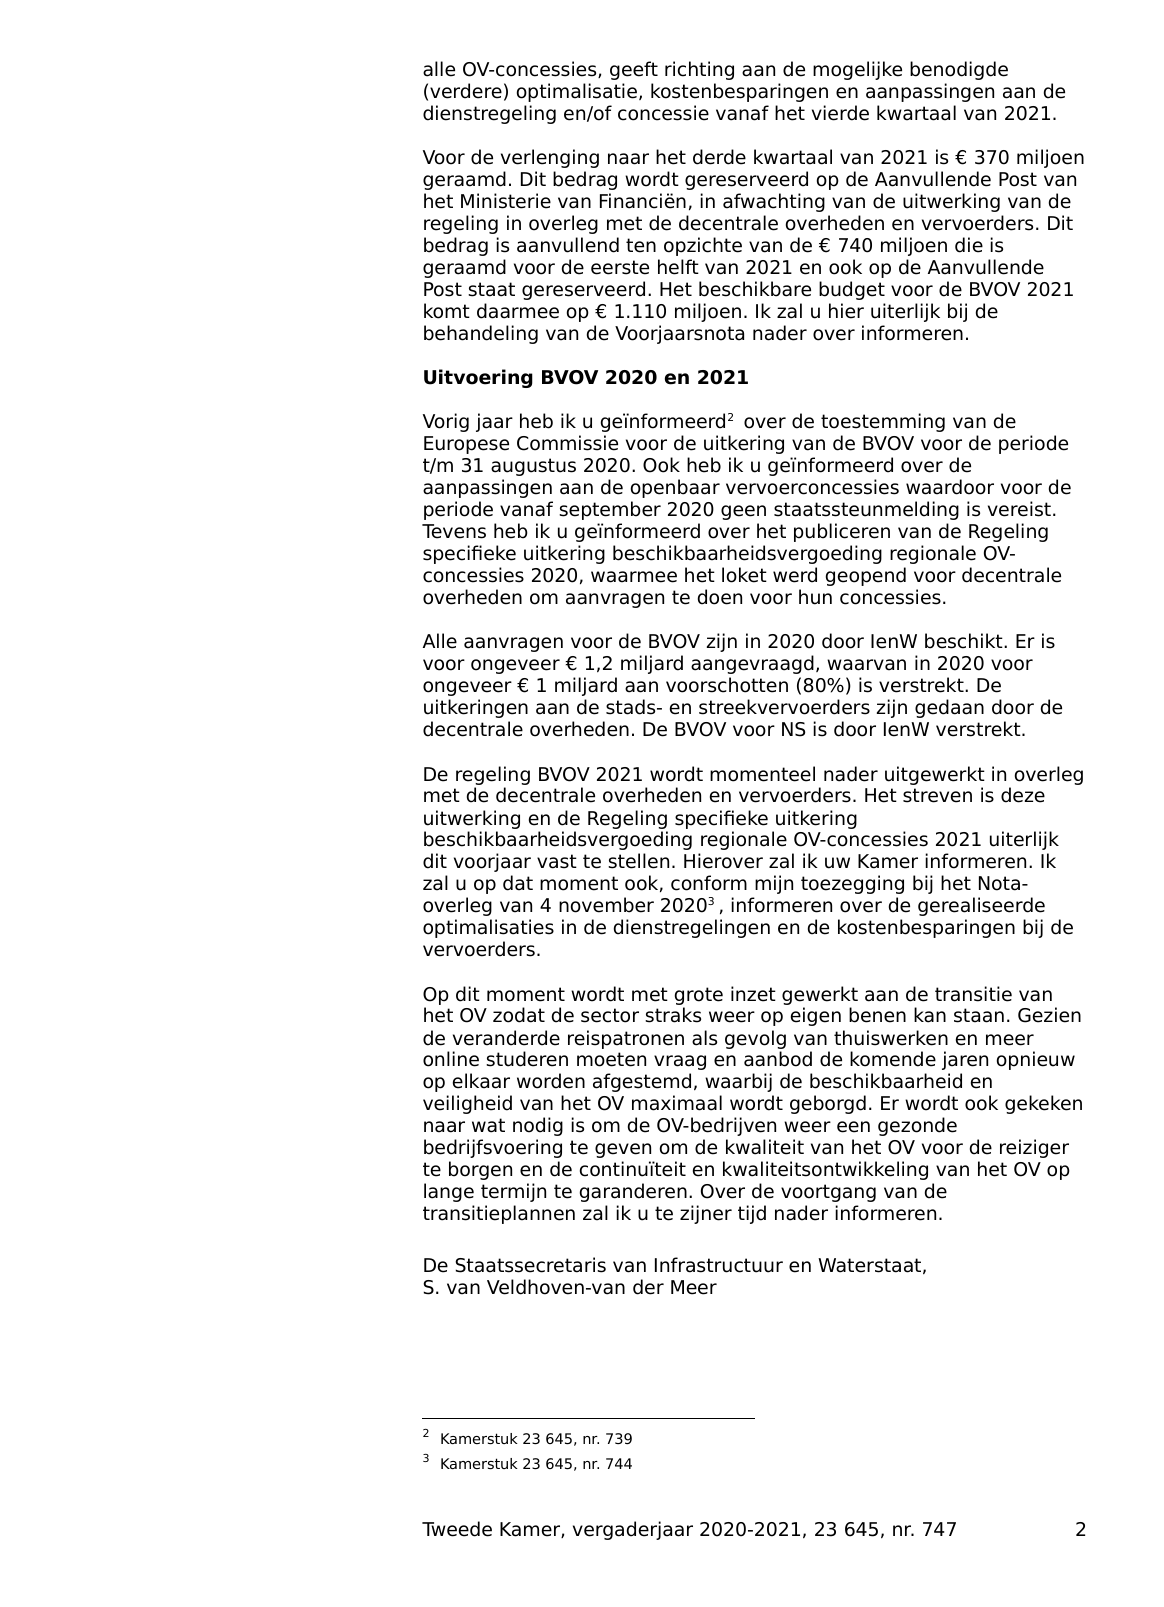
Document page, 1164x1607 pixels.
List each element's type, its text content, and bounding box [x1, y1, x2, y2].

text Voor de verlenging naar het derde kwartaal van 2021 is € 370 miljoen geraamd. Dit bedrag wordt gereserveerd op de Aanvullende Post van het Ministerie van Financiën, in afwachting van de uitwerking van de regeling in overleg met de decentrale overheden en vervoerders. Dit bedrag is aanvullend ten opzichte van de € 740 miljoen die is geraamd voor de eerste helft van 2021 en ook op de Aanvullende Post staat gereserveerd. Het beschikbare budget voor de BVOV 2021 komt daarmee op € 1.110 miljoen. Ik zal u hier uiterlijk bij de behandeling van de Voorjaarsnota nader over informeren. [422, 147, 1087, 345]
subtitle Uitvoering BVOV 2020 en 2021 [422, 367, 1087, 389]
text alle OV-concessies, geeft richting aan de mogelijke benodigde (verdere) optimalisatie, kostenbesparingen en aanpassingen aan de dienstregeling en/of concessie vanaf het vierde kwartaal van 2021. [422, 59, 1087, 125]
text Op dit moment wordt met grote inzet gewerkt aan de transitie van het OV zodat de sector straks weer op eigen benen kan staan. Gezien de veranderde reispatronen als gevolg van thuiswerken en meer online studeren moeten vraag en aanbod de komende jaren opnieuw op elkaar worden afgestemd, waarbij de beschikbaarheid en veiligheid van het OV maximaal wordt geborgd. Er wordt ook gekeken naar wat nodig is om de OV-bedrijven weer een gezonde bedrijfsvoering te geven om de kwaliteit van het OV voor de reiziger te borgen en de continuïteit en kwaliteitsontwikkeling van het OV op lange termijn te garanderen. Over de voortgang van de transitieplannen zal ik u te zijner tijd nader informeren. [422, 983, 1087, 1225]
text Vorig jaar heb ik u geïnformeerd over de toestemming van de Europese Commissie voor de uitkering van de BVOV voor de periode t/m 31 augustus 2020. Ook heb ik u geïnformeerd over de aanpassingen aan de openbaar vervoerconcessies waardoor voor de periode vanaf september 2020 geen staatssteunmelding is vereist. Tevens heb ik u geïnformeerd over het publiceren van de Regeling specifieke uitkering beschikbaarheidsvergoeding regionale OV-concessies 2020, waarmee het loket werd geopend voor decentrale overheden om aanvragen te doen voor hun concessies. [422, 411, 1087, 609]
text Alle aanvragen voor de BVOV zijn in 2020 door IenW beschikt. Er is voor ongeveer € 1,2 miljard aangevraagd, waarvan in 2020 voor ongeveer € 1 miljard aan voorschotten (80%) is verstrekt. De uitkeringen aan de stads- en streekvervoerders zijn gedaan door de decentrale overheden. De BVOV voor NS is door IenW verstrekt. [422, 631, 1087, 741]
text Kamerstuk 23 645, nr. 744 [422, 1452, 1087, 1474]
text Kamerstuk 23 645, nr. 739 [422, 1427, 1087, 1449]
text De Staatssecretaris van Infrastructuur en Waterstaat, S. van Veldhoven-van der Meer [422, 1255, 1087, 1299]
text De regeling BVOV 2021 wordt momenteel nader uitgewerkt in overleg met de decentrale overheden en vervoerders. Het streven is deze uitwerking en de Regeling specifieke uitkering beschikbaarheidsvergoeding regionale OV-concessies 2021 uiterlijk dit voorjaar vast te stellen. Hierover zal ik uw Kamer informeren. Ik zal u op dat moment ook, conform mijn toezegging bij het Nota-overleg van 4 november 2020, informeren over de gerealiseerde optimalisaties in de dienstregelingen en de kostenbesparingen bij de vervoerders. [422, 763, 1087, 961]
